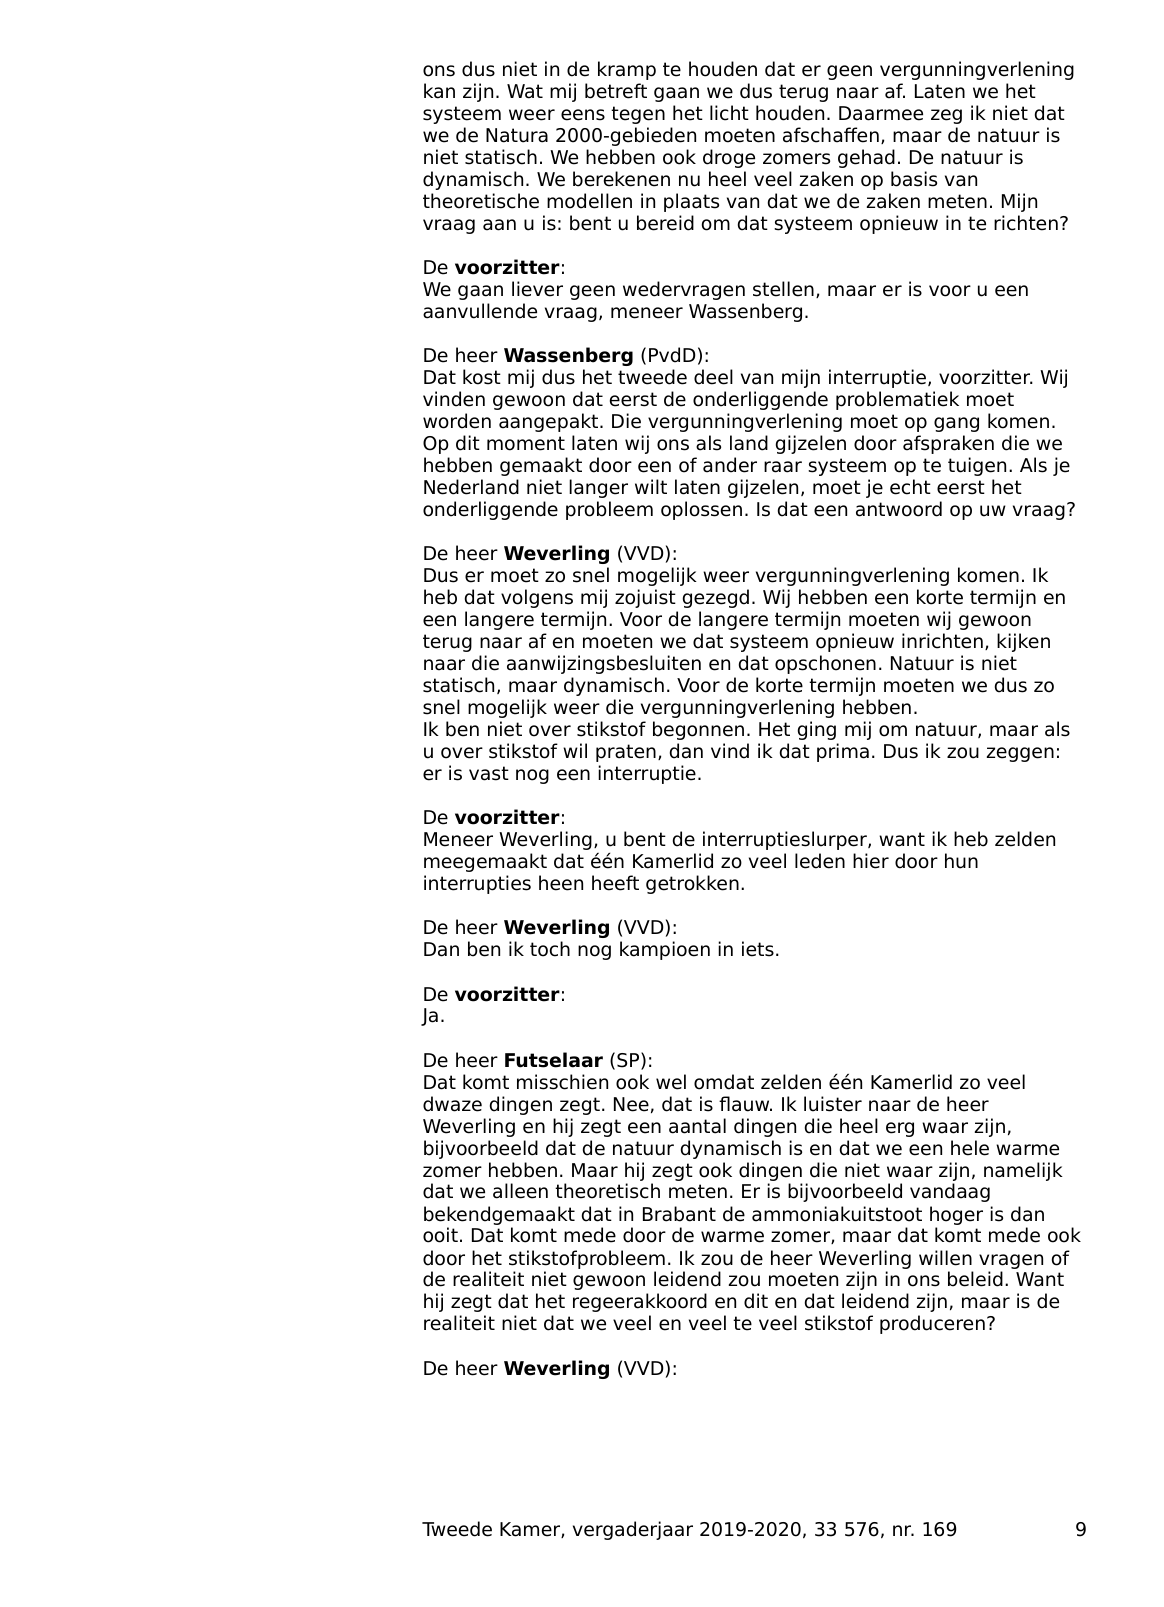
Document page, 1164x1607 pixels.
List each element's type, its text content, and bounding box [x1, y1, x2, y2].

text We gaan liever geen wedervragen stellen, maar er is voor u een aanvullende vraag, meneer Wassenberg. [422, 279, 1087, 323]
text De voorzitter: [422, 807, 1087, 829]
text Dat komt misschien ook wel omdat zelden één Kamerlid zo veel dwaze dingen zegt. Nee, dat is flauw. Ik luister naar de heer Weverling en hij zegt een aantal dingen die heel erg waar zijn, bijvoorbeeld dat de natuur dynamisch is en dat we een hele warme zomer hebben. Maar hij zegt ook dingen die niet waar zijn, namelijk dat we alleen theoretisch meten. Er is bijvoorbeeld vandaag bekendgemaakt dat in Brabant de ammoniakuitstoot hoger is dan ooit. Dat komt mede door de warme zomer, maar dat komt mede ook door het stikstofprobleem. Ik zou de heer Weverling willen vragen of de realiteit niet gewoon leidend zou moeten zijn in ons beleid. Want hij zegt dat het regeerakkoord en dit en dat leidend zijn, maar is de realiteit niet dat we veel en veel te veel stikstof produceren? [422, 1072, 1087, 1335]
text Dat kost mij dus het tweede deel van mijn interruptie, voorzitter. Wij vinden gewoon dat eerst de onderliggende problematiek moet worden aangepakt. Die vergunningverlening moet op gang komen. Op dit moment laten wij ons als land gijzelen door afspraken die we hebben gemaakt door een of ander raar systeem op te tuigen. Als je Nederland niet langer wilt laten gijzelen, moet je echt eerst het onderliggende probleem oplossen. Is dat een antwoord op uw vraag? [422, 367, 1087, 521]
text De heer Weverling (VVD): [422, 1357, 1087, 1379]
text De voorzitter: [422, 257, 1087, 279]
text Dan ben ik toch nog kampioen in iets. [422, 939, 1087, 961]
text Meneer Weverling, u bent de interruptieslurper, want ik heb zelden meegemaakt dat één Kamerlid zo veel leden hier door hun interrupties heen heeft getrokken. [422, 829, 1087, 895]
text De heer Weverling (VVD): [422, 917, 1087, 939]
text De voorzitter: [422, 983, 1087, 1005]
text Ja. [422, 1005, 1087, 1027]
text Dus er moet zo snel mogelijk weer vergunningverlening komen. Ik heb dat volgens mij zojuist gezegd. Wij hebben een korte termijn en een langere termijn. Voor de langere termijn moeten wij gewoon terug naar af en moeten we dat systeem opnieuw inrichten, kijken naar die aanwijzingsbesluiten en dat opschonen. Natuur is niet statisch, maar dynamisch. Voor de korte termijn moeten we dus zo snel mogelijk weer die vergunningverlening hebben. [422, 565, 1087, 719]
text Ik ben niet over stikstof begonnen. Het ging mij om natuur, maar als u over stikstof wil praten, dan vind ik dat prima. Dus ik zou zeggen: er is vast nog een interruptie. [422, 719, 1087, 785]
text De heer Wassenberg (PvdD): [422, 345, 1087, 367]
text De heer Futselaar (SP): [422, 1049, 1087, 1072]
text ons dus niet in de kramp te houden dat er geen vergunningverlening kan zijn. Wat mij betreft gaan we dus terug naar af. Laten we het systeem weer eens tegen het licht houden. Daarmee zeg ik niet dat we de Natura 2000-gebieden moeten afschaffen, maar de natuur is niet statisch. We hebben ook droge zomers gehad. De natuur is dynamisch. We berekenen nu heel veel zaken op basis van theoretische modellen in plaats van dat we de zaken meten. Mijn vraag aan u is: bent u bereid om dat systeem opnieuw in te richten? [422, 59, 1087, 235]
text De heer Weverling (VVD): [422, 543, 1087, 565]
